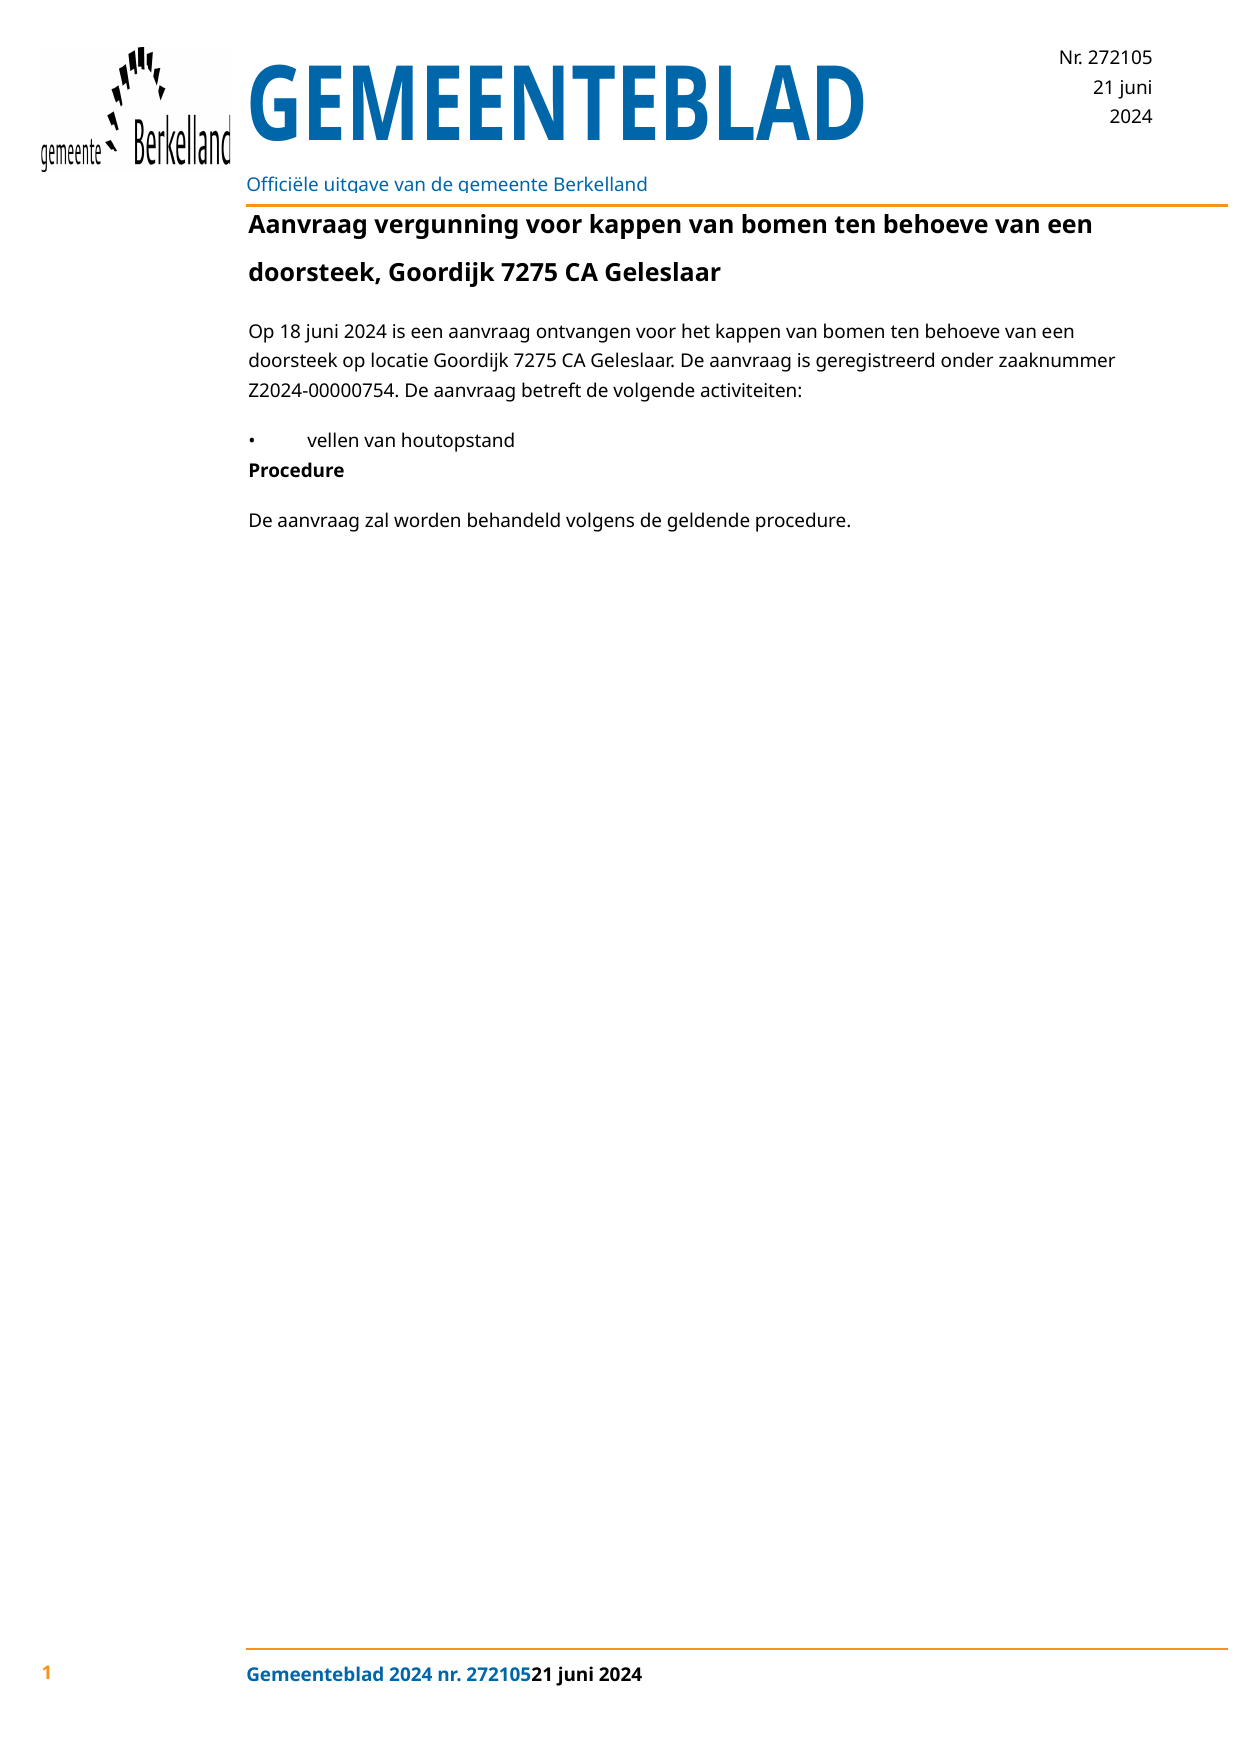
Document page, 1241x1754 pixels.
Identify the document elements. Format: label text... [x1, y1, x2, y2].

text De aanvraag zal worden behandeld volgens de geldende procedure. [248, 507, 1152, 533]
list vellen van houtopstand [248, 427, 1152, 453]
text Aanvraag vergunning voor kappen van bomen ten behoeve van een doorsteek, Goordijk 7275 CA Geleslaar [248, 207, 1152, 288]
picture [41, 47, 231, 172]
text Op 18 juni 2024 is een aanvraag ontvangen voor het kappen van bomen ten behoeve van een doorsteek op locatie Goordijk 7275 CA Geleslaar. De aanvraag is geregistreerd onder zaaknummer Z2024-00000754. De aanvraag betreft de volgende activiteiten: [248, 318, 1152, 403]
text Procedure [248, 457, 1152, 483]
